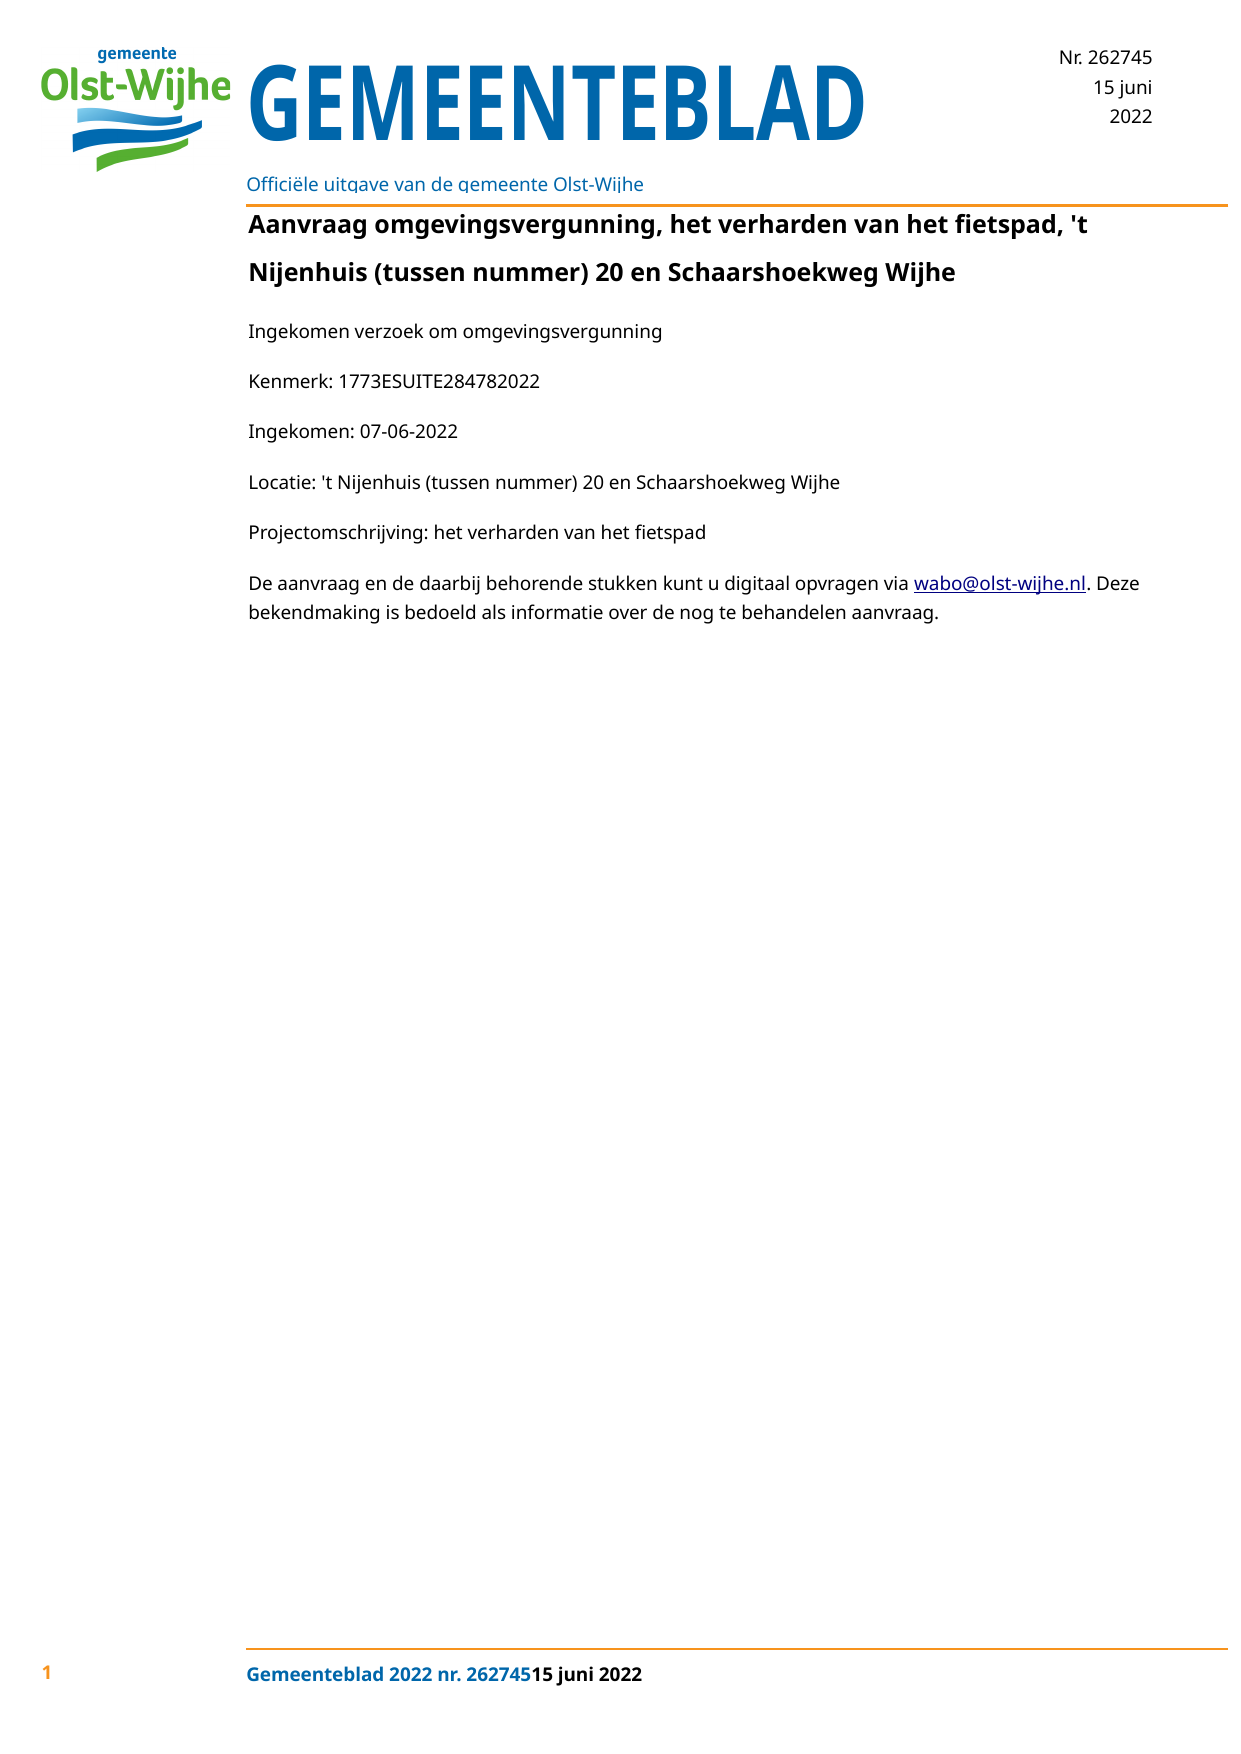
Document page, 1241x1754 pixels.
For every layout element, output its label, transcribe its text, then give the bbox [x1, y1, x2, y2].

text Locatie: 't Nijenhuis (tussen nummer) 20 en Schaarshoekweg Wijhe [248, 469, 1152, 495]
text Aanvraag omgevingsvergunning, het verharden van het fietspad, 't Nijenhuis (tussen nummer) 20 en Schaarshoekweg Wijhe [248, 207, 1152, 288]
picture [41, 47, 231, 172]
text De aanvraag en de daarbij behorende stukken kunt u digitaal opvragen via wabo@olst-wijhe.nl. Deze bekendmaking is bedoeld als informatie over de nog te behandelen aanvraag. [248, 570, 1152, 625]
text Kenmerk: 1773ESUITE284782022 [248, 368, 1152, 394]
text Ingekomen: 07-06-2022 [248, 419, 1152, 444]
text Ingekomen verzoek om omgevingsvergunning [248, 318, 1152, 344]
text Projectomschrijving: het verharden van het fietspad [248, 519, 1152, 545]
